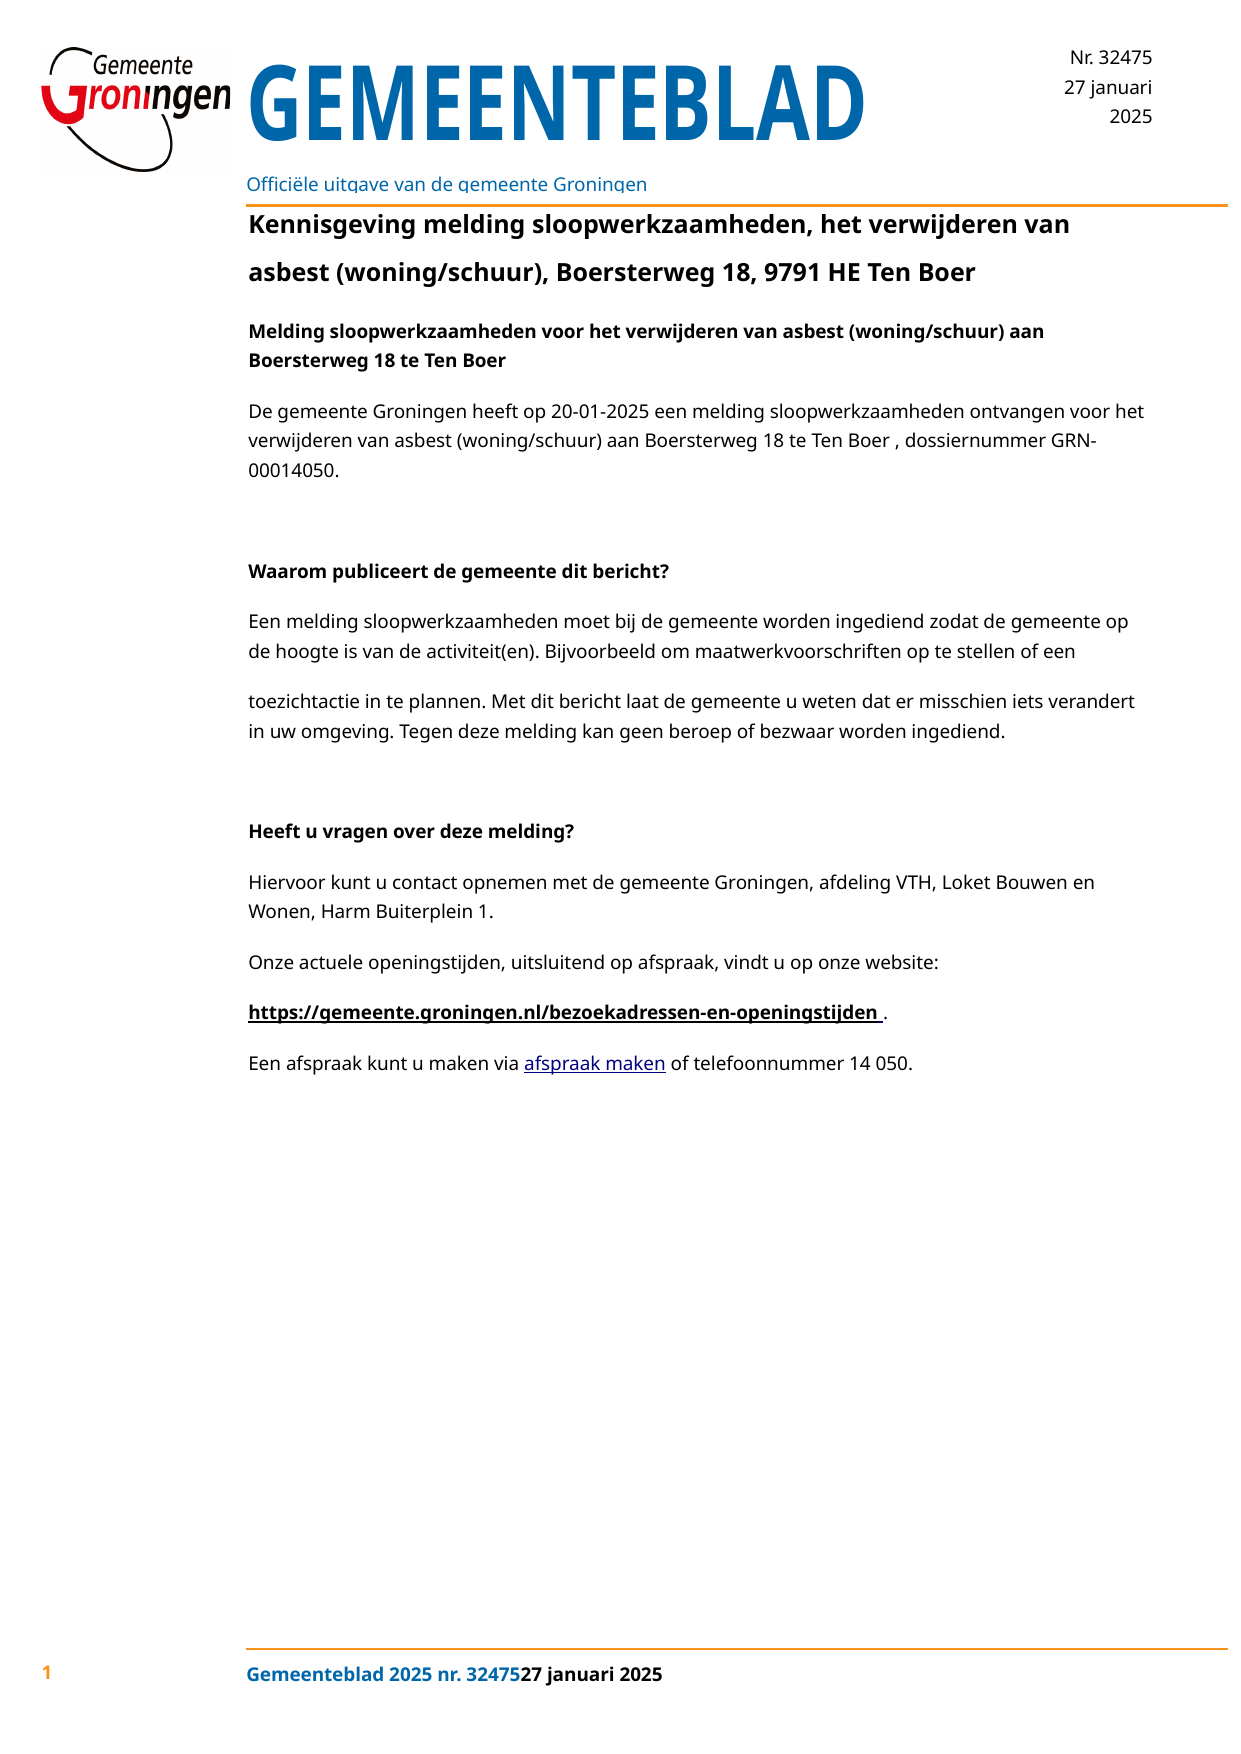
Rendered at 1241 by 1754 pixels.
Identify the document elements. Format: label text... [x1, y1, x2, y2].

text Melding sloopwerkzaamheden voor het verwijderen van asbest (woning/schuur) aan Boersterweg 18 te Ten Boer [248, 318, 1152, 373]
text Heeft u vragen over deze melding? [248, 819, 1152, 844]
text toezichtactie in te plannen. Met dit bericht laat de gemeente u weten dat er misschien iets verandert in uw omgeving. Tegen deze melding kan geen beroep of bezwaar worden ingediend. [248, 688, 1152, 744]
text Kennisgeving melding sloopwerkzaamheden, het verwijderen van asbest (woning/schuur), Boersterweg 18, 9791 HE Ten Boer [248, 207, 1152, 288]
text Een afspraak kunt u maken via afspraak maken of telefoonnummer 14 050. [248, 1050, 1152, 1076]
text De gemeente Groningen heeft op 20-01-2025 een melding sloopwerkzaamheden ontvangen voor het verwijderen van asbest (woning/schuur) aan Boersterweg 18 te Ten Boer , dossiernummer GRN-00014050. [248, 398, 1152, 483]
picture [41, 47, 231, 172]
text Een melding sloopwerkzaamheden moet bij de gemeente worden ingediend zodat de gemeente op de hoogte is van de activiteit(en). Bijvoorbeeld om maatwerkvoorschriften op te stellen of een [248, 608, 1152, 664]
text Waarom publiceert de gemeente dit bericht? [248, 558, 1152, 584]
text Hiervoor kunt u contact opnemen met de gemeente Groningen, afdeling VTH, Loket Bouwen en Wonen, Harm Buiterplein 1. [248, 869, 1152, 924]
text Onze actuele openingstijden, uitsluitend op afspraak, vindt u op onze website: [248, 949, 1152, 975]
text https://gemeente.groningen.nl/bezoekadressen-en-openingstijden . [248, 999, 1152, 1025]
